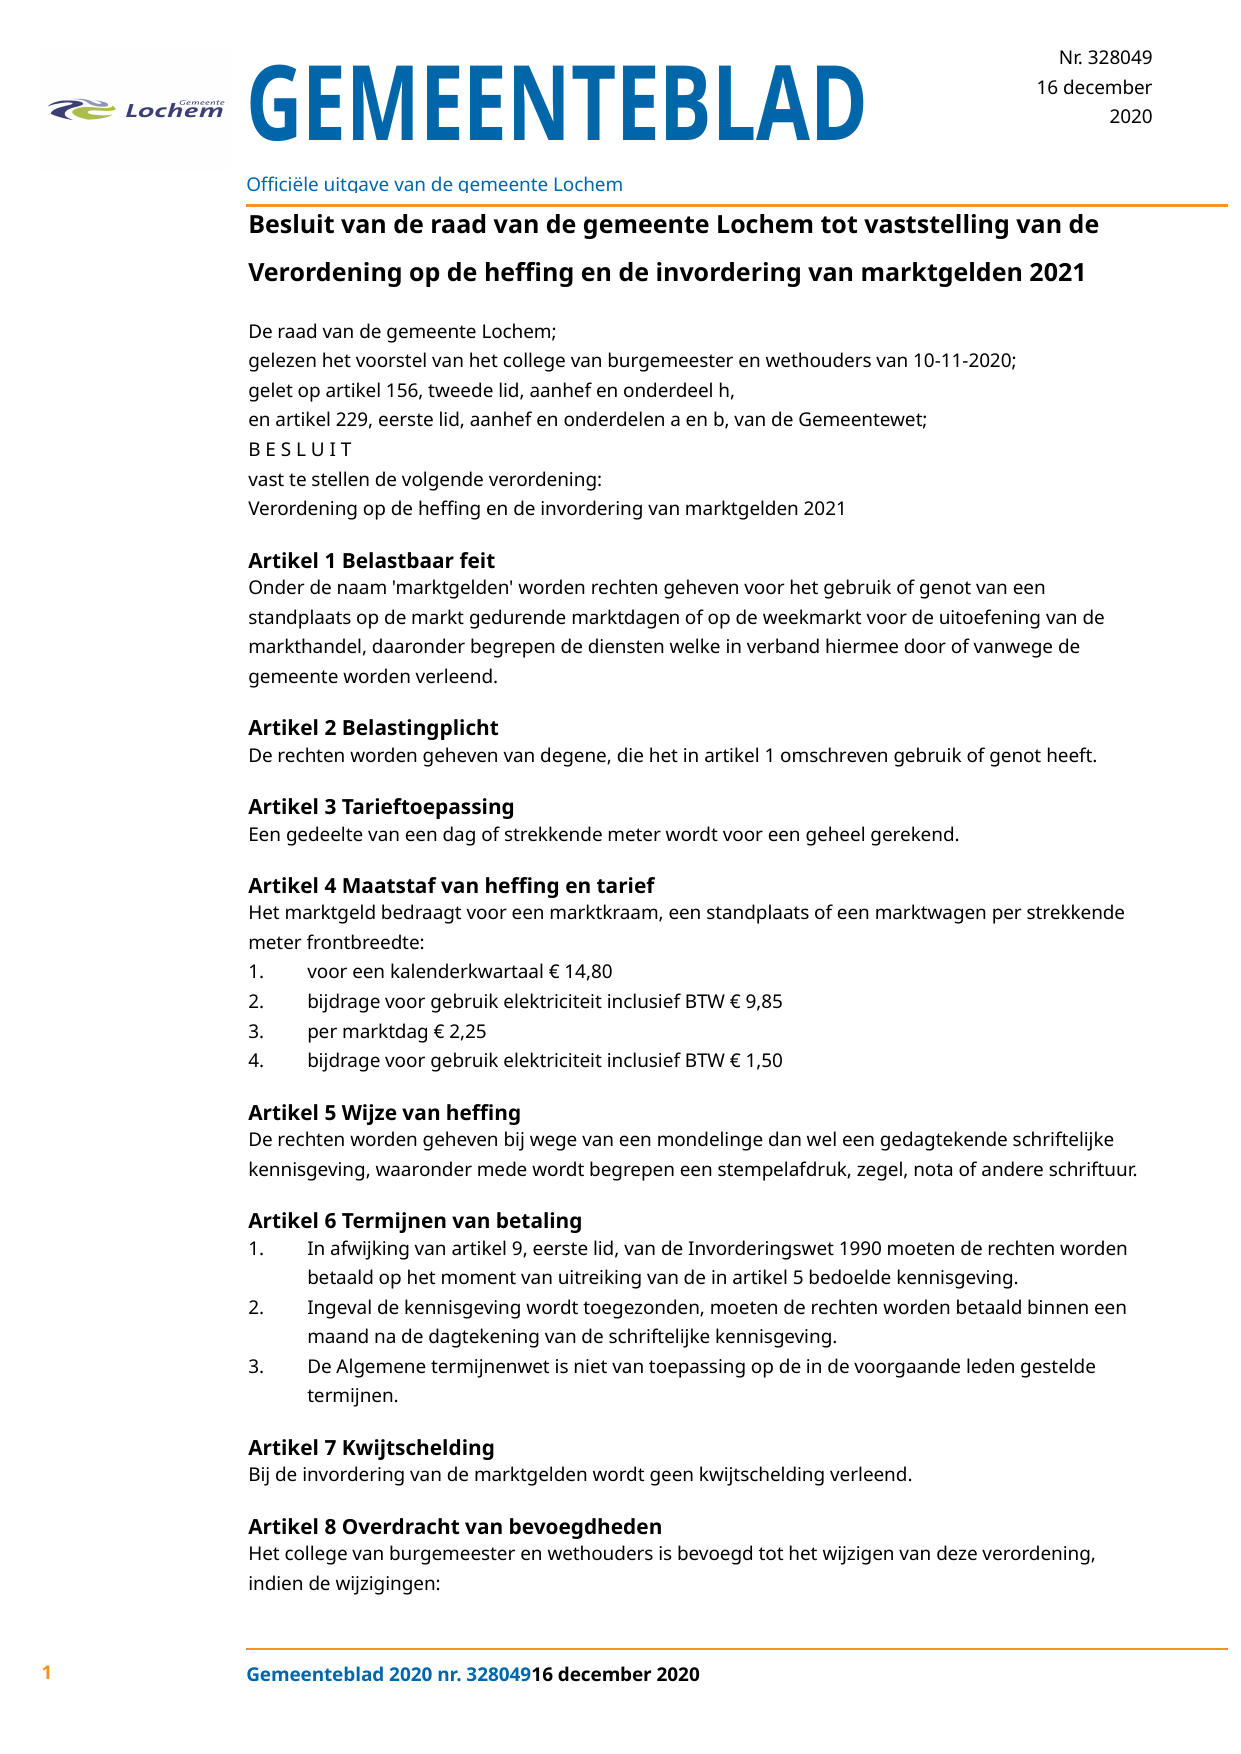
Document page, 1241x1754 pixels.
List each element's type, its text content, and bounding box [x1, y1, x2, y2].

text Artikel 8 Overdracht van bevoegdheden [248, 1512, 1152, 1540]
text Artikel 7 Kwijtschelding [248, 1433, 1152, 1462]
text en artikel 229, eerste lid, aanhef en onderdelen a en b, van de Gemeentewet; [248, 407, 1152, 432]
text Verordening op de heffing en de invordering van marktgelden 2021 [248, 495, 1152, 521]
list voor een kalenderkwartaal € 14,80 [248, 959, 1152, 984]
list per marktdag € 2,25 [248, 1018, 1152, 1044]
list Ingeval de kennisgeving wordt toegezonden, moeten de rechten worden betaald binnen een maand na de dagtekening van de schriftelijke kennisgeving. [248, 1294, 1152, 1349]
text Artikel 3 Tarieftoepassing [248, 792, 1152, 821]
text Artikel 6 Termijnen van betaling [248, 1206, 1152, 1235]
list bijdrage voor gebruik elektriciteit inclusief BTW € 9,85 [248, 988, 1152, 1014]
text Artikel 2 Belastingplicht [248, 713, 1152, 742]
text Een gedeelte van een dag of strekkende meter wordt voor een geheel gerekend. [248, 821, 1152, 846]
text De raad van de gemeente Lochem; [248, 318, 1152, 344]
picture [41, 47, 231, 172]
text De rechten worden geheven bij wege van een mondelinge dan wel een gedagtekende schriftelijke kennisgeving, waaronder mede wordt begrepen een stempelafdruk, zegel, nota of andere schriftuur. [248, 1126, 1152, 1182]
list In afwijking van artikel 9, eerste lid, van de Invorderingswet 1990 moeten de rechten worden betaald op het moment van uitreiking van de in artikel 5 bedoelde kennisgeving. [248, 1235, 1152, 1290]
list bijdrage voor gebruik elektriciteit inclusief BTW € 1,50 [248, 1047, 1152, 1073]
text Artikel 5 Wijze van heffing [248, 1098, 1152, 1126]
text Artikel 1 Belastbaar feit [248, 546, 1152, 574]
text gelet op artikel 156, tweede lid, aanhef en onderdeel h, [248, 377, 1152, 403]
text Besluit van de raad van de gemeente Lochem tot vaststelling van de Verordening op de heffing en de invordering van marktgelden 2021 [248, 207, 1152, 288]
text Onder de naam 'marktgelden' worden rechten geheven voor het gebruik of genot van een standplaats op de markt gedurende marktdagen of op de weekmarkt voor de uitoefening van de markthandel, daaronder begrepen de diensten welke in verband hiermee door of vanwege de gemeente worden verleend. [248, 574, 1152, 689]
text Bij de invordering van de marktgelden wordt geen kwijtschelding verleend. [248, 1462, 1152, 1487]
text Het marktgeld bedraagt voor een marktkraam, een standplaats of een marktwagen per strekkende meter frontbreedte: [248, 899, 1152, 955]
text Artikel 4 Maatstaf van heffing en tarief [248, 871, 1152, 899]
text gelezen het voorstel van het college van burgemeester en wethouders van 10-11-2020; [248, 347, 1152, 373]
list De Algemene termijnenwet is niet van toepassing op de in de voorgaande leden gestelde termijnen. [248, 1353, 1152, 1408]
text B E S L U I T [248, 436, 1152, 462]
text vast te stellen de volgende verordening: [248, 466, 1152, 492]
text Het college van burgemeester en wethouders is bevoegd tot het wijzigen van deze verordening, indien de wijzigingen: [248, 1540, 1152, 1596]
text De rechten worden geheven van degene, die het in artikel 1 omschreven gebruik of genot heeft. [248, 742, 1152, 768]
